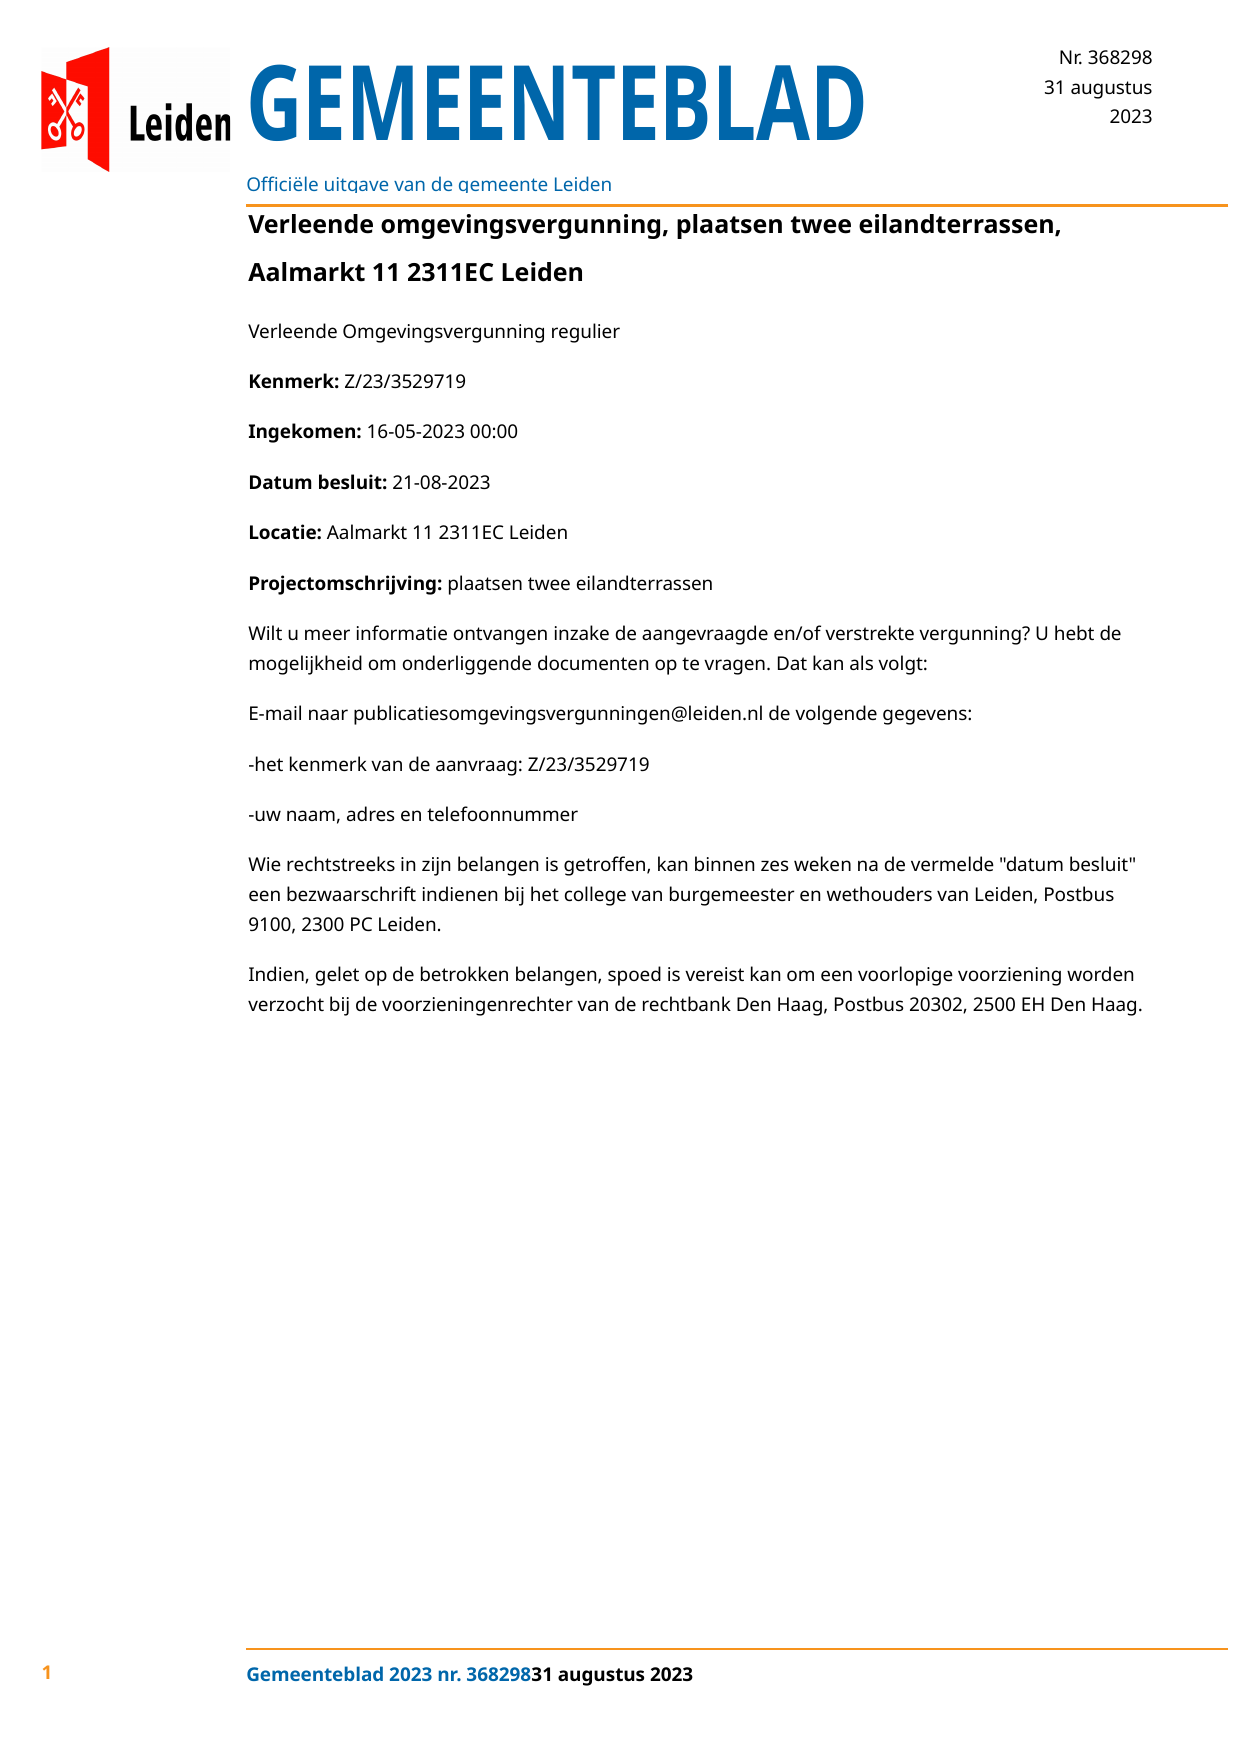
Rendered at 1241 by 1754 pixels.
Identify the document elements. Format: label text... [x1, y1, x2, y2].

text -uw naam, adres en telefoonnummer [248, 801, 1152, 827]
text E-mail naar publicatiesomgevingsvergunningen@leiden.nl de volgende gegevens: [248, 700, 1152, 726]
text Locatie: Aalmarkt 11 2311EC Leiden [248, 519, 1152, 545]
text -het kenmerk van de aanvraag: Z/23/3529719 [248, 751, 1152, 777]
picture [41, 47, 231, 172]
text Projectomschrijving: plaatsen twee eilandterrassen [248, 570, 1152, 596]
text Kenmerk: Z/23/3529719 [248, 368, 1152, 394]
text Datum besluit: 21-08-2023 [248, 469, 1152, 495]
text Indien, gelet op de betrokken belangen, spoed is vereist kan om een voorlopige voorziening worden verzocht bij de voorzieningenrechter van de rechtbank Den Haag, Postbus 20302, 2500 EH Den Haag. [248, 961, 1152, 1017]
text Wilt u meer informatie ontvangen inzake de aangevraagde en/of verstrekte vergunning? U hebt de mogelijkheid om onderliggende documenten op te vragen. Dat kan als volgt: [248, 620, 1152, 676]
text Wie rechtstreeks in zijn belangen is getroffen, kan binnen zes weken na de vermelde "datum besluit" een bezwaarschrift indienen bij het college van burgemeester en wethouders van Leiden, Postbus 9100, 2300 PC Leiden. [248, 852, 1152, 937]
text Ingekomen: 16-05-2023 00:00 [248, 419, 1152, 444]
text Verleende Omgevingsvergunning regulier [248, 318, 1152, 344]
text Verleende omgevingsvergunning, plaatsen twee eilandterrassen, Aalmarkt 11 2311EC Leiden [248, 207, 1152, 288]
